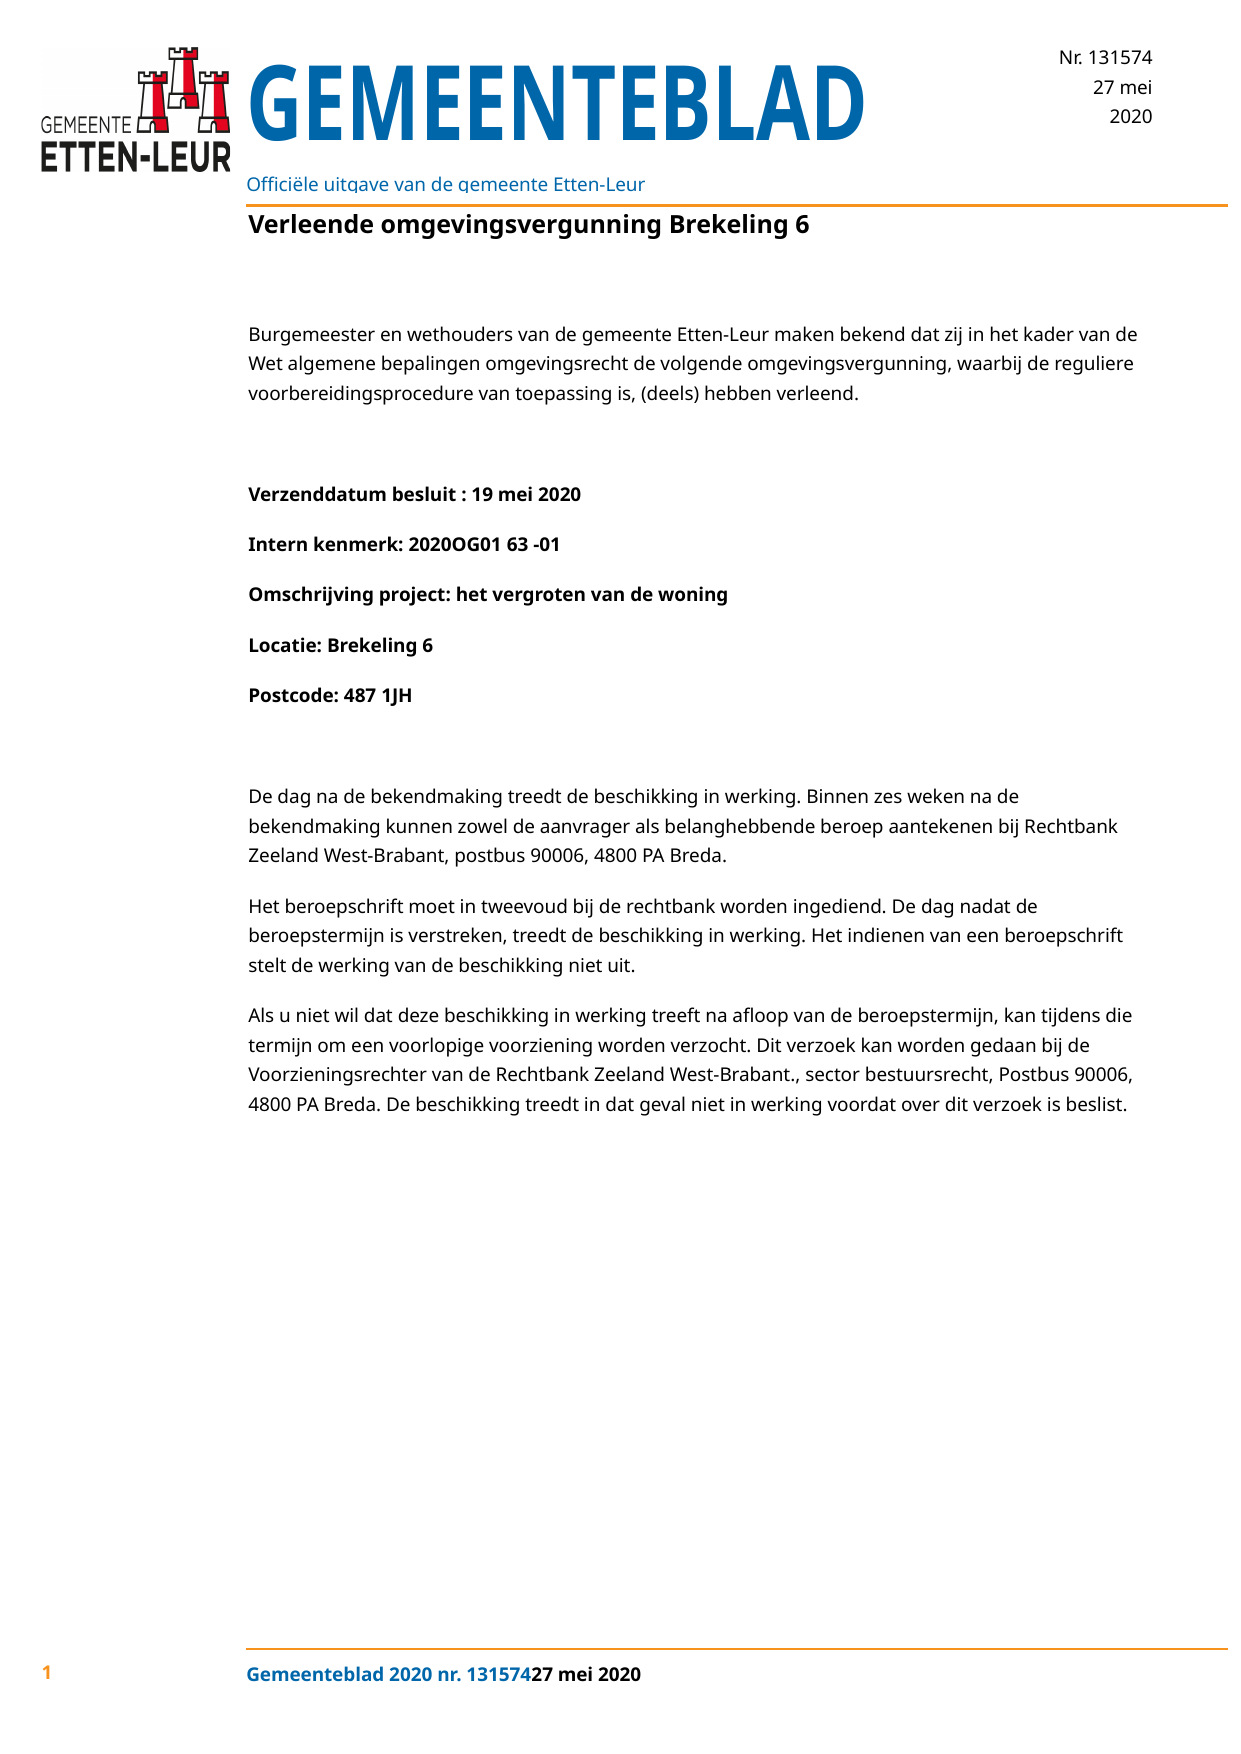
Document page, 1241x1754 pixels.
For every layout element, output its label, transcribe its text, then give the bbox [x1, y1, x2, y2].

text Intern kenmerk: 2020OG01 63 -01 [248, 531, 1152, 557]
text Burgemeester en wethouders van de gemeente Etten-Leur maken bekend dat zij in het kader van de Wet algemene bepalingen omgevingsrecht de volgende omgevingsvergunning, waarbij de reguliere voorbereidingsprocedure van toepassing is, (deels) hebben verleend. [248, 321, 1152, 406]
text Omschrijving project: het vergroten van de woning [248, 582, 1152, 607]
text Verzenddatum besluit : 19 mei 2020 [248, 481, 1152, 506]
text Verleende omgevingsvergunning Brekeling 6 [248, 207, 1152, 241]
text Locatie: Brekeling 6 [248, 632, 1152, 658]
text Het beroepschrift moet in tweevoud bij de rechtbank worden ingediend. De dag nadat de beroepstermijn is verstreken, treedt de beschikking in werking. Het indienen van een beroepschrift stelt de werking van de beschikking niet uit. [248, 893, 1152, 978]
picture [41, 47, 231, 172]
text Als u niet wil dat deze beschikking in werking treeft na afloop van de beroepstermijn, kan tijdens die termijn om een voorlopige voorziening worden verzocht. Dit verzoek kan worden gedaan bij de Voorzieningsrechter van de Rechtbank Zeeland West-Brabant., sector bestuursrecht, Postbus 90006, 4800 PA Breda. De beschikking treedt in dat geval niet in werking voordat over dit verzoek is beslist. [248, 1002, 1152, 1117]
text Postcode: 487 1JH [248, 682, 1152, 708]
text De dag na de bekendmaking treedt de beschikking in werking. Binnen zes weken na de bekendmaking kunnen zowel de aanvrager als belanghebbende beroep aantekenen bij Rechtbank Zeeland West-Brabant, postbus 90006, 4800 PA Breda. [248, 783, 1152, 868]
